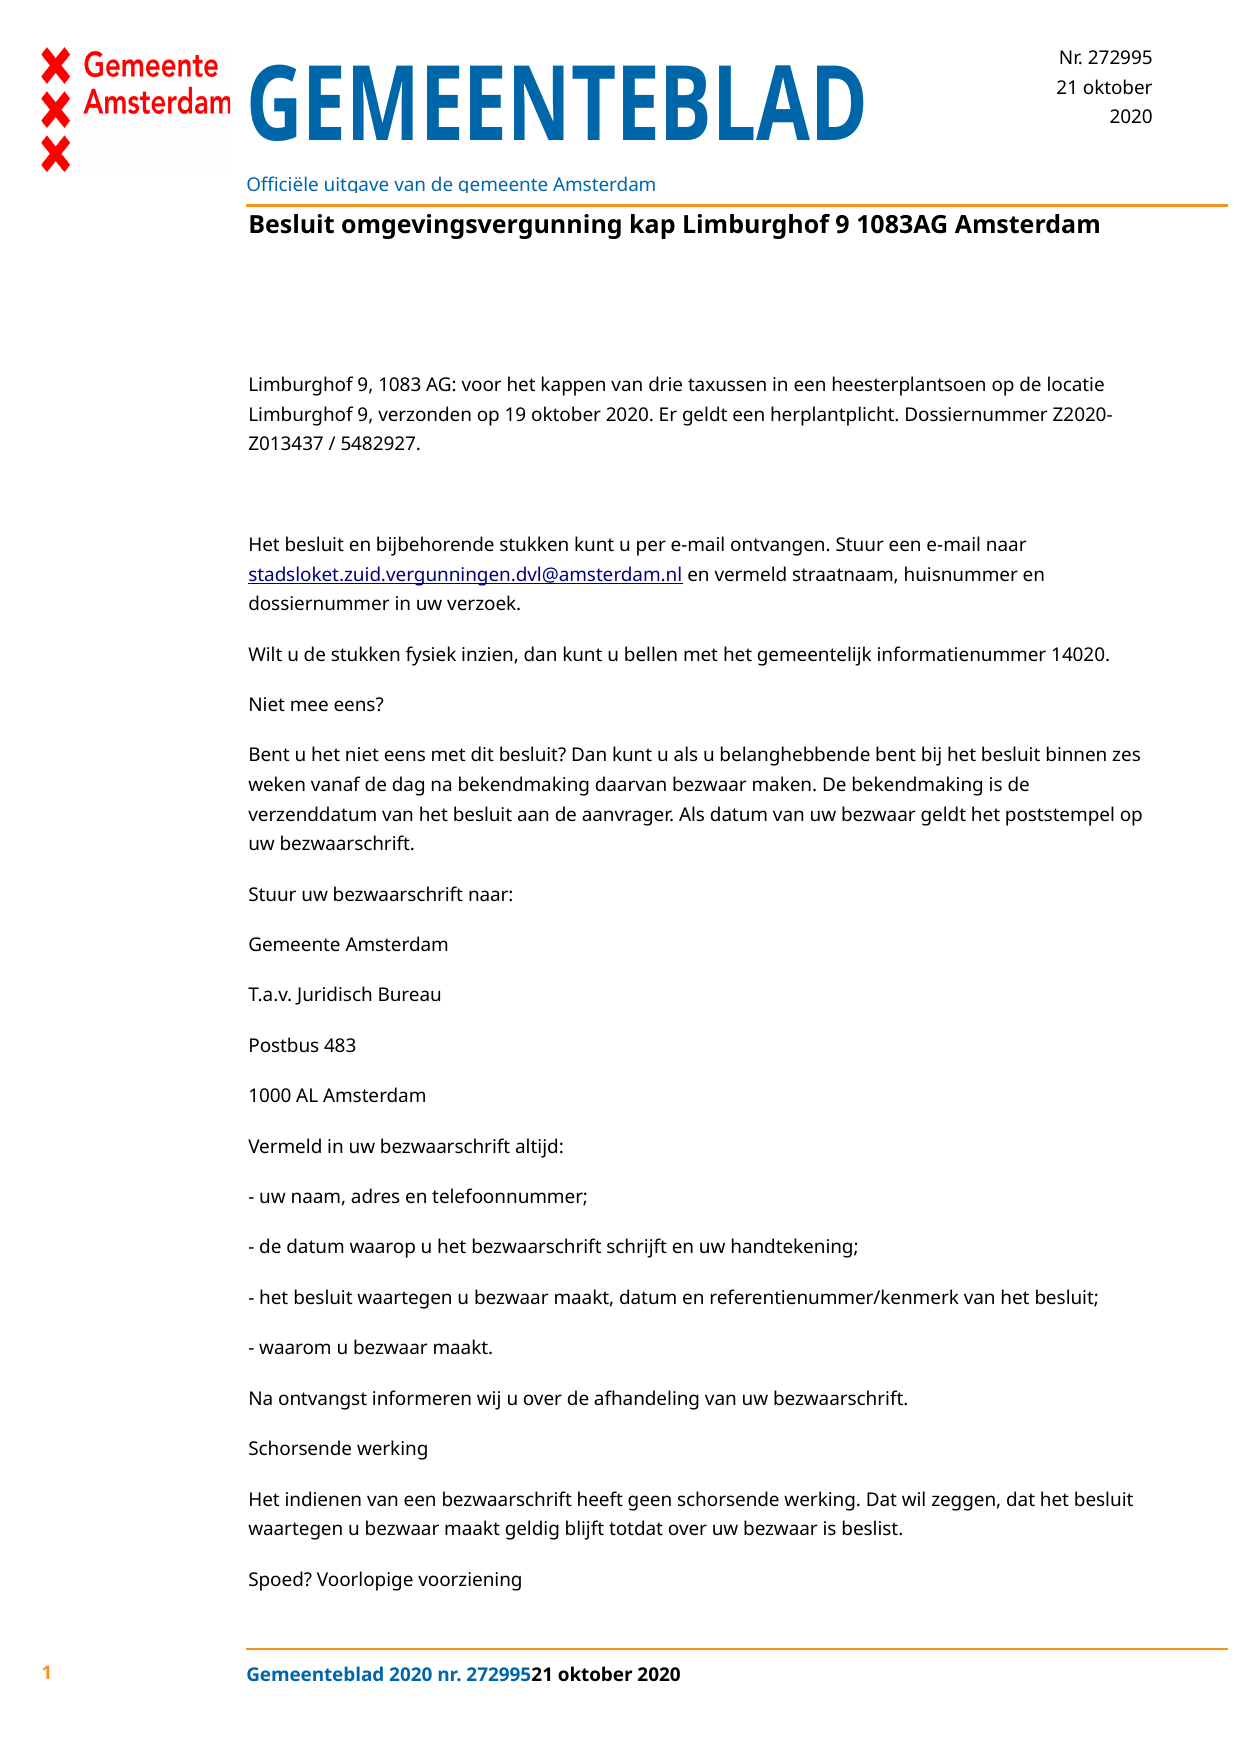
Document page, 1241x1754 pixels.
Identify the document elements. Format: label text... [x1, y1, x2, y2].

text Na ontvangst informeren wij u over de afhandeling van uw bezwaarschrift. [248, 1385, 1152, 1411]
picture [41, 47, 231, 172]
text Het indienen van een bezwaarschrift heeft geen schorsende werking. Dat wil zeggen, dat het besluit waartegen u bezwaar maakt geldig blijft totdat over uw bezwaar is beslist. [248, 1486, 1152, 1541]
text 1000 AL Amsterdam [248, 1082, 1152, 1108]
text Limburghof 9, 1083 AG: voor het kappen van drie taxussen in een heesterplantsoen op de locatie Limburghof 9, verzonden op 19 oktober 2020. Er geldt een herplantplicht. Dossiernummer Z2020-Z013437 / 5482927. [248, 371, 1152, 456]
text Stuur uw bezwaarschrift naar: [248, 881, 1152, 906]
text - het besluit waartegen u bezwaar maakt, datum en referentienummer/kenmerk van het besluit; [248, 1284, 1152, 1310]
text Bent u het niet eens met dit besluit? Dan kunt u als u belanghebbende bent bij het besluit binnen zes weken vanaf de dag na bekendmaking daarvan bezwaar maken. De bekendmaking is de verzenddatum van het besluit aan de aanvrager. Als datum van uw bezwaar geldt het poststempel op uw bezwaarschrift. [248, 742, 1152, 856]
text Schorsende werking [248, 1435, 1152, 1461]
text Spoed? Voorlopige voorziening [248, 1566, 1152, 1591]
text - de datum waarop u het bezwaarschrift schrijft en uw handtekening; [248, 1234, 1152, 1259]
text Niet mee eens? [248, 691, 1152, 717]
text Het besluit en bijbehorende stukken kunt u per e-mail ontvangen. Stuur een e-mail naar stadsloket.zuid.vergunningen.dvl@amsterdam.nl en vermeld straatnaam, huisnummer en dossiernummer in uw verzoek. [248, 531, 1152, 616]
text Vermeld in uw bezwaarschrift altijd: [248, 1133, 1152, 1158]
text Postbus 483 [248, 1032, 1152, 1058]
text Wilt u de stukken fysiek inzien, dan kunt u bellen met het gemeentelijk informatienummer 14020. [248, 641, 1152, 666]
text Gemeente Amsterdam [248, 931, 1152, 957]
text - waarom u bezwaar maakt. [248, 1334, 1152, 1360]
text - uw naam, adres en telefoonnummer; [248, 1183, 1152, 1209]
text Besluit omgevingsvergunning kap Limburghof 9 1083AG Amsterdam [248, 207, 1152, 241]
text T.a.v. Juridisch Bureau [248, 982, 1152, 1007]
